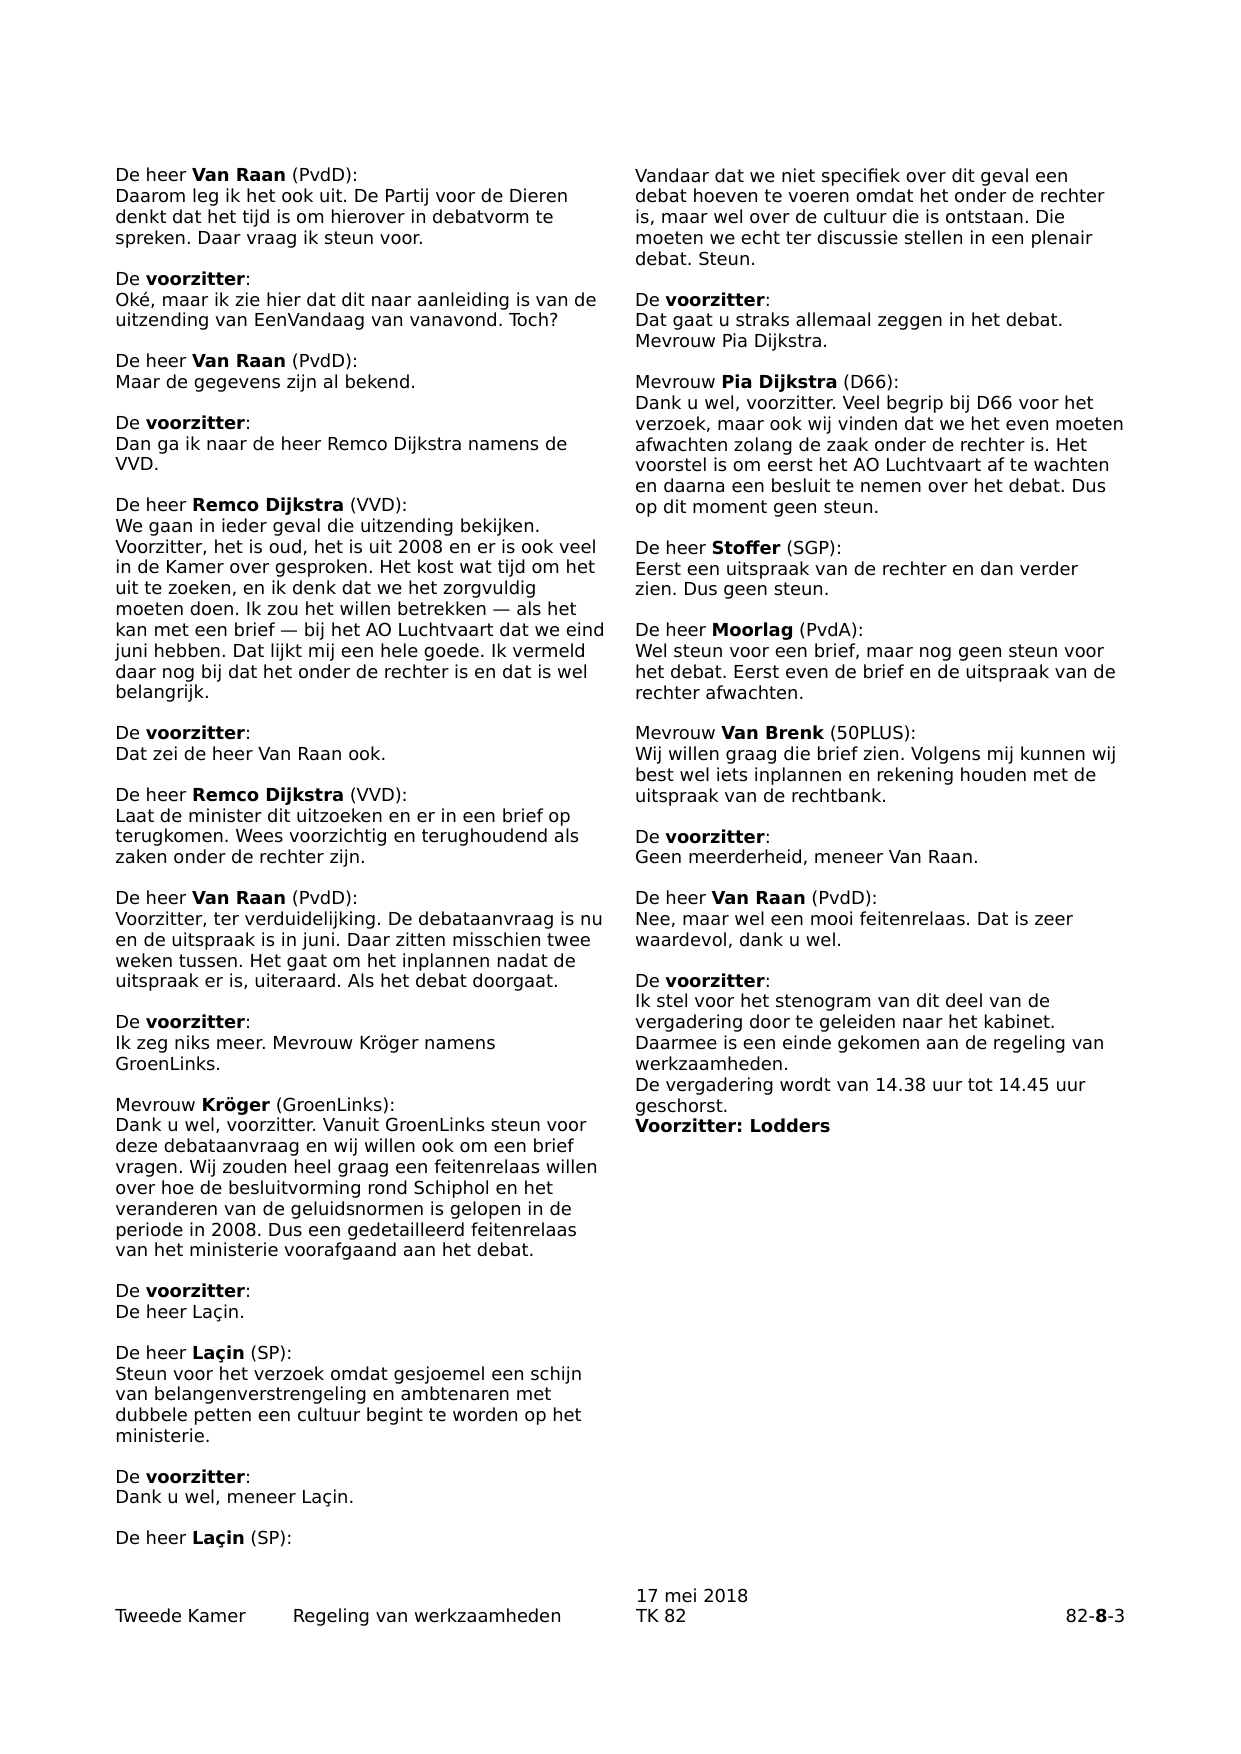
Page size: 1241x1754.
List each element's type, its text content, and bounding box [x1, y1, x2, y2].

text Dank u wel, meneer Laçin. [115, 1487, 605, 1508]
text Oké, maar ik zie hier dat dit naar aanleiding is van de uitzending van EenVandaag van vanavond. Toch? [115, 289, 605, 331]
text De heer Van Raan (PvdD): [635, 888, 1125, 909]
text De voorzitter: [115, 1012, 605, 1033]
text Mevrouw Van Brenk (50PLUS): [635, 723, 1125, 744]
text Vandaar dat we niet specifiek over dit geval een debat hoeven te voeren omdat het onder de rechter is, maar wel over de cultuur die is ontstaan. Die moeten we echt ter discussie stellen in een plenair debat. Steun. [635, 165, 1125, 269]
text De voorzitter: [115, 723, 605, 744]
text Daarmee is een einde gekomen aan de regeling van werkzaamheden. [635, 1033, 1125, 1074]
text Nee, maar wel een mooi feitenrelaas. Dat is zeer waardevol, dank u wel. [635, 909, 1125, 950]
text Dank u wel, voorzitter. Vanuit GroenLinks steun voor deze debataanvraag en wij willen ook om een brief vragen. Wij zouden heel graag een feitenrelaas willen over hoe de besluitvorming rond Schiphol en het veranderen van de geluidsnormen is gelopen in de periode in 2008. Dus een gedetailleerd feitenrelaas van het ministerie voorafgaand aan het debat. [115, 1115, 605, 1261]
text De voorzitter: [635, 289, 1125, 310]
text Dank u wel, voorzitter. Veel begrip bij D66 voor het verzoek, maar ook wij vinden dat we het even moeten afwachten zolang de zaak onder de rechter is. Het voorstel is om eerst het AO Luchtvaart af te wachten en daarna een besluit te nemen over het debat. Dus op dit moment geen steun. [635, 393, 1125, 518]
text Mevrouw Pia Dijkstra (D66): [635, 372, 1125, 393]
text De heer Laçin. [115, 1302, 605, 1322]
text Ik zeg niks meer. Mevrouw Kröger namens GroenLinks. [115, 1033, 605, 1074]
text De heer Laçin (SP): [115, 1528, 605, 1549]
text De heer Remco Dijkstra (VVD): [115, 785, 605, 805]
text De heer Van Raan (PvdD): [115, 165, 605, 186]
text Wij willen graag die brief zien. Volgens mij kunnen wij best wel iets inplannen en rekening houden met de uitspraak van de rechtbank. [635, 744, 1125, 806]
text We gaan in ieder geval die uitzending bekijken. Voorzitter, het is oud, het is uit 2008 en er is ook veel in de Kamer over gesproken. Het kost wat tijd om het uit te zoeken, en ik denk dat we het zorgvuldig moeten doen. Ik zou het willen betrekken — als het kan met een brief — bij het AO Luchtvaart dat we eind juni hebben. Dat lijkt mij een hele goede. Ik vermeld daar nog bij dat het onder de rechter is en dat is wel belangrijk. [115, 516, 605, 703]
text De heer Van Raan (PvdD): [115, 351, 605, 372]
text Voorzitter, ter verduidelijking. De debataanvraag is nu en de uitspraak is in juni. Daar zitten misschien twee weken tussen. Het gaat om het inplannen nadat de uitspraak er is, uiteraard. Als het debat doorgaat. [115, 909, 605, 992]
text De heer Moorlag (PvdA): [635, 620, 1125, 641]
text De heer Remco Dijkstra (VVD): [115, 495, 605, 516]
text Geen meerderheid, meneer Van Raan. [635, 847, 1125, 868]
text De voorzitter: [635, 826, 1125, 847]
text De voorzitter: [115, 268, 605, 289]
text Laat de minister dit uitzoeken en er in een brief op terugkomen. Wees voorzichtig en terughoudend als zaken onder de rechter zijn. [115, 805, 605, 868]
text Dan ga ik naar de heer Remco Dijkstra namens de VVD. [115, 433, 605, 475]
text Eerst een uitspraak van de rechter en dan verder zien. Dus geen steun. [635, 558, 1125, 600]
text Dat zei de heer Van Raan ook. [115, 744, 605, 765]
text De voorzitter: [115, 1281, 605, 1302]
text Mevrouw Kröger (GroenLinks): [115, 1094, 605, 1115]
text Maar de gegevens zijn al bekend. [115, 372, 605, 392]
text De vergadering wordt van 14.38 uur tot 14.45 uur geschorst. [635, 1074, 1125, 1116]
text De heer Laçin (SP): [115, 1342, 605, 1363]
text Steun voor het verzoek omdat gesjoemel een schijn van belangenverstrengeling en ambtenaren met dubbele petten een cultuur begint te worden op het ministerie. [115, 1363, 605, 1447]
text De voorzitter: [115, 1467, 605, 1487]
text De heer Van Raan (PvdD): [115, 888, 605, 909]
text Daarom leg ik het ook uit. De Partij voor de Dieren denkt dat het tijd is om hierover in debatvorm te spreken. Daar vraag ik steun voor. [115, 186, 605, 248]
text De voorzitter: [115, 412, 605, 433]
text Voorzitter: Lodders [635, 1116, 1125, 1137]
text Dat gaat u straks allemaal zeggen in het debat. Mevrouw Pia Dijkstra. [635, 310, 1125, 352]
text De heer Stoffer (SGP): [635, 538, 1125, 558]
text Ik stel voor het stenogram van dit deel van de vergadering door te geleiden naar het kabinet. [635, 991, 1125, 1033]
text Wel steun voor een brief, maar nog geen steun voor het debat. Eerst even de brief en de uitspraak van de rechter afwachten. [635, 641, 1125, 703]
text De voorzitter: [635, 970, 1125, 991]
